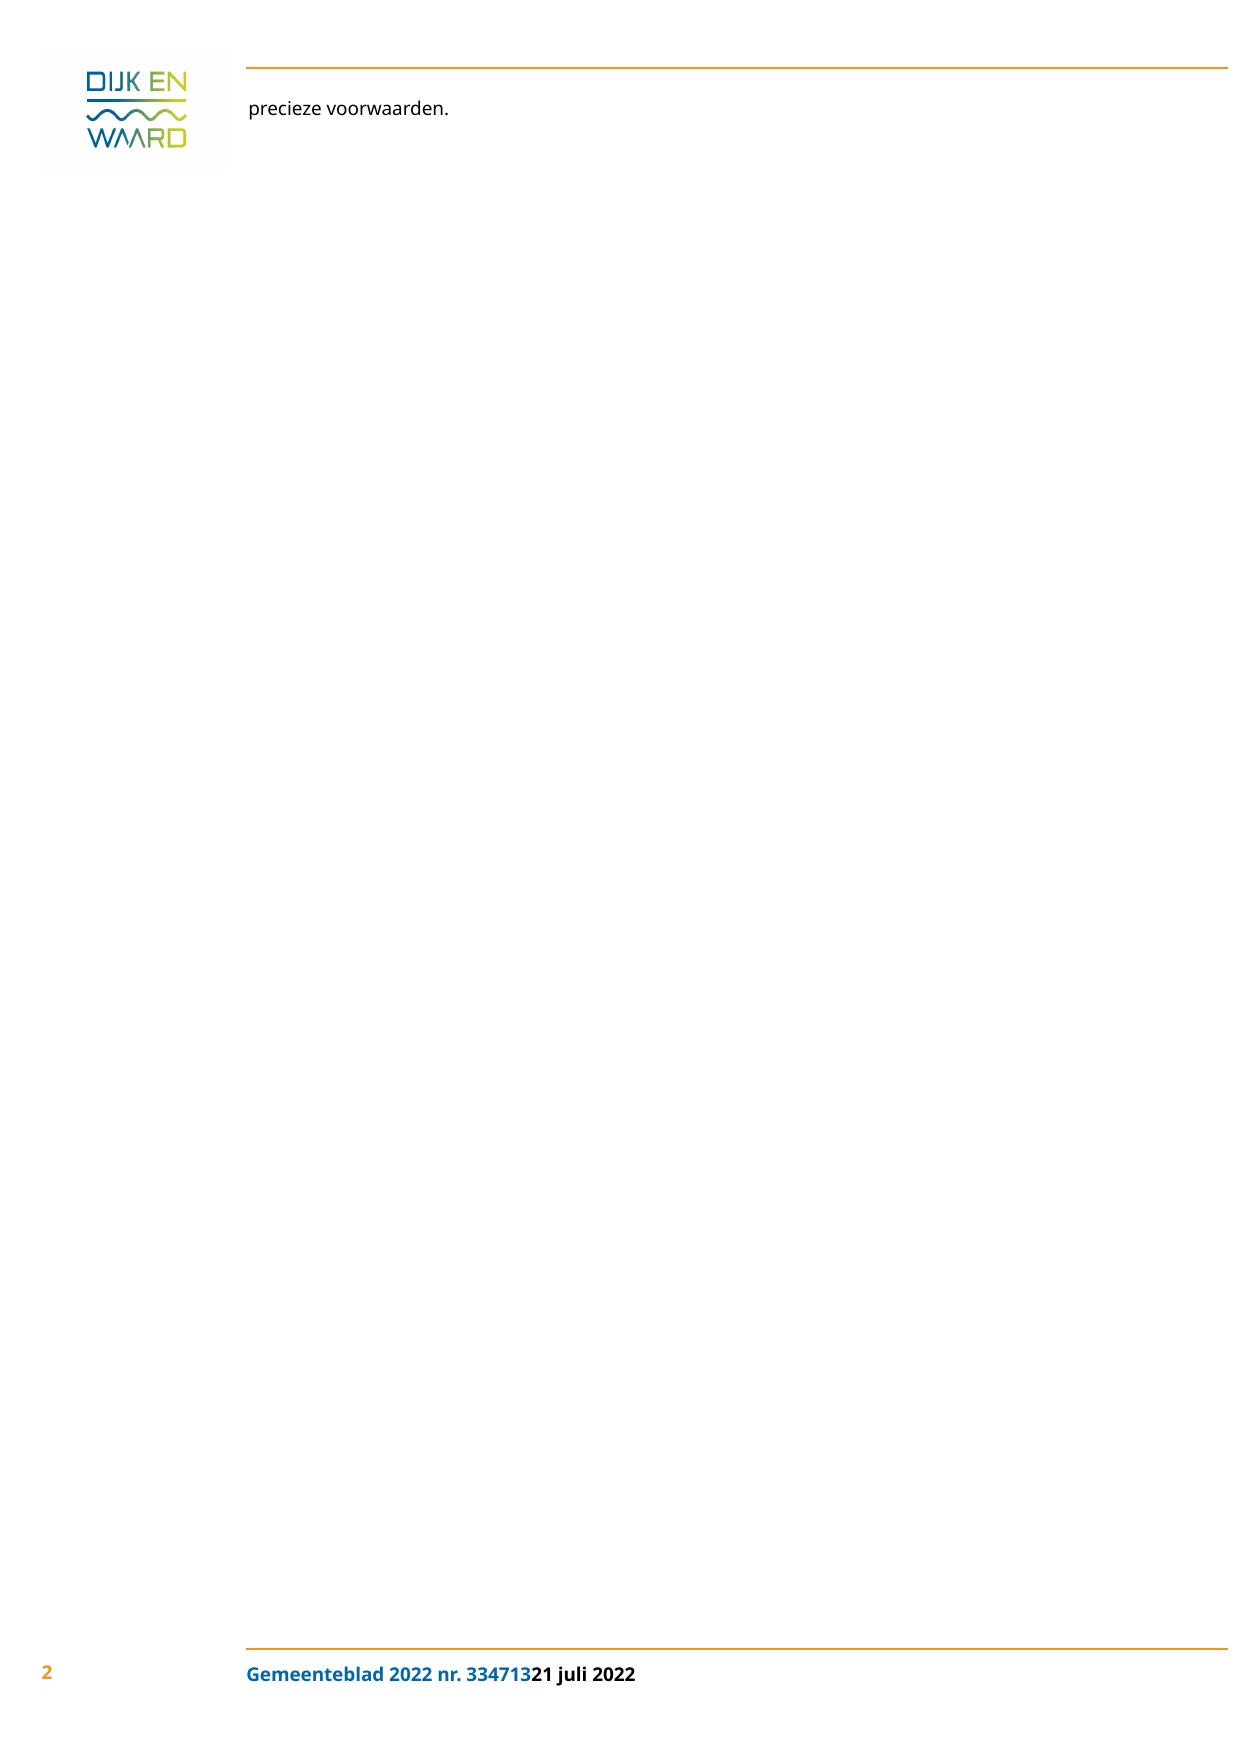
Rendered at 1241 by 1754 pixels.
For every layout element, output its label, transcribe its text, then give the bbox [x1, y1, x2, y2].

text precieze voorwaarden. [248, 95, 1152, 121]
picture [41, 47, 231, 172]
